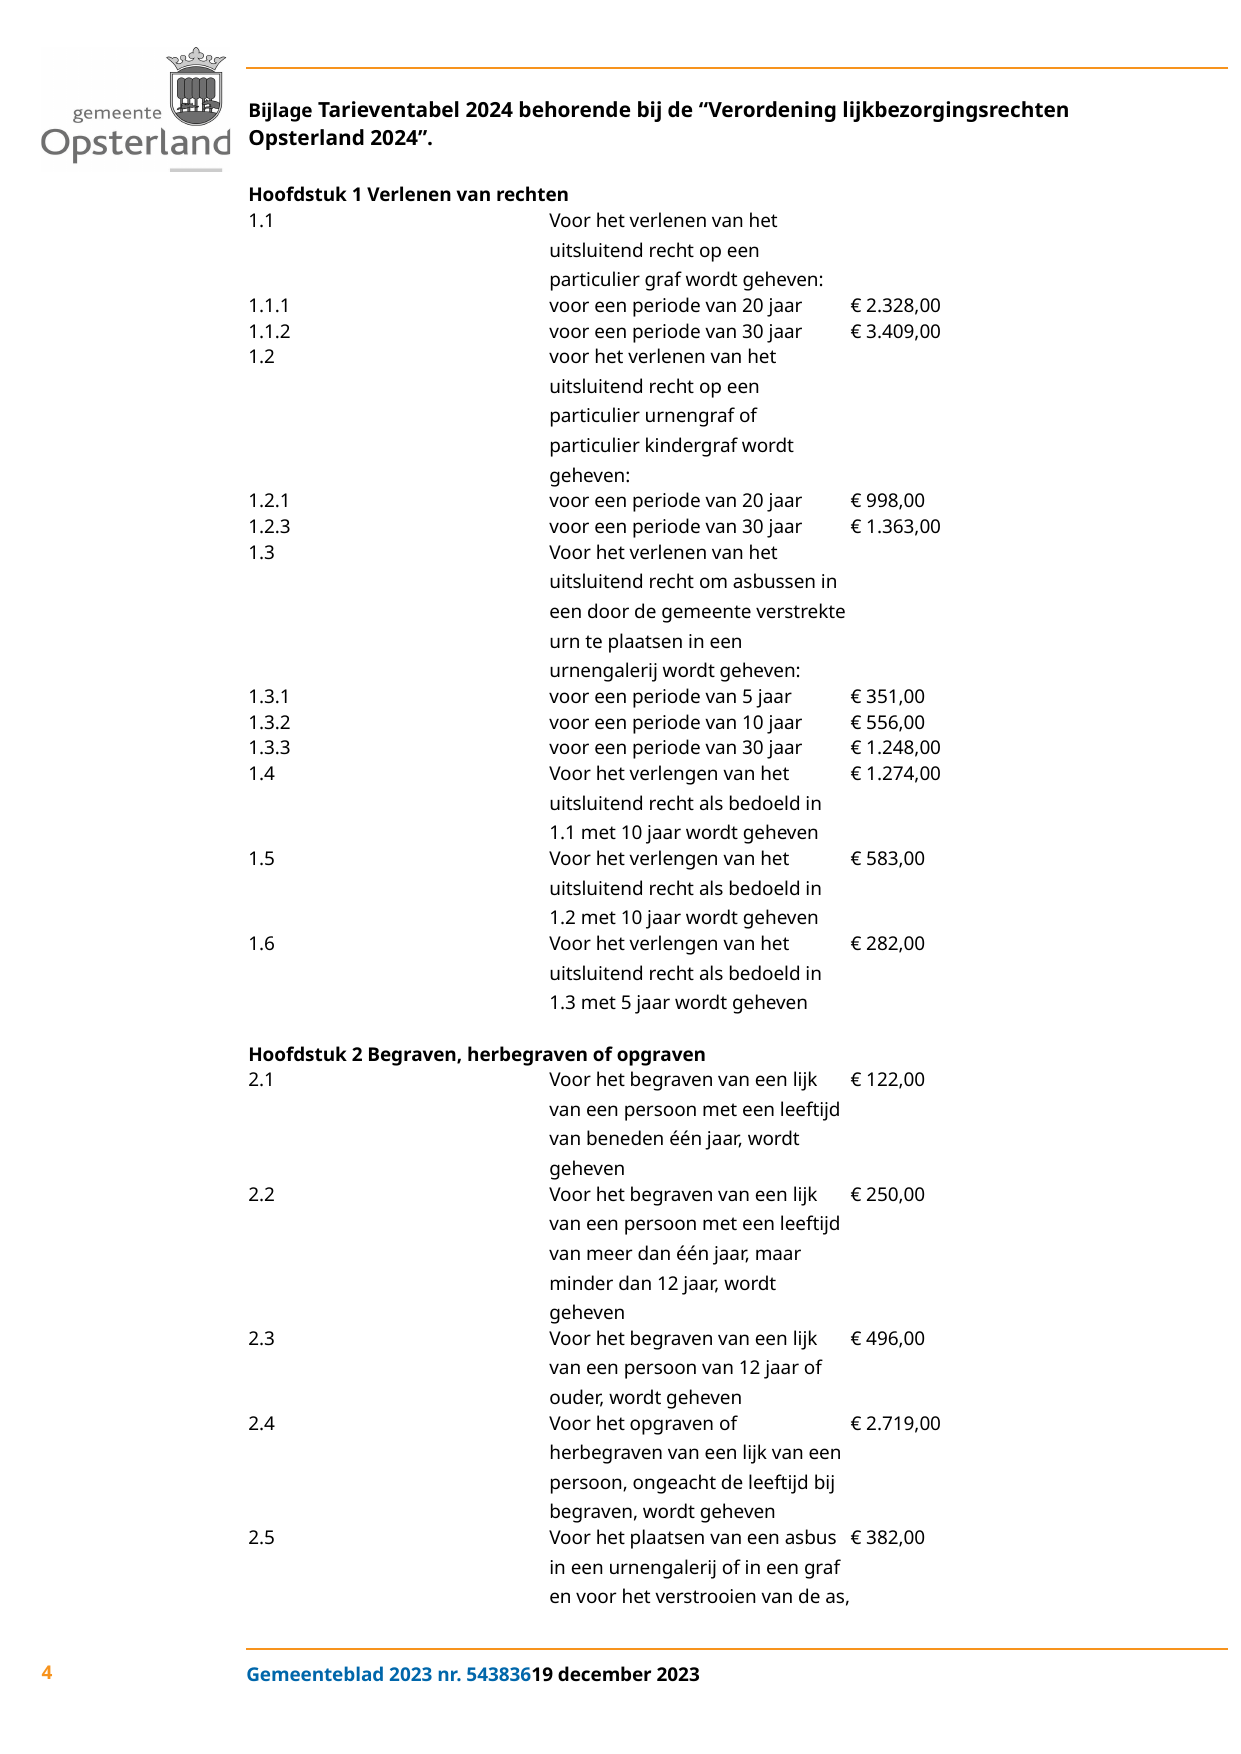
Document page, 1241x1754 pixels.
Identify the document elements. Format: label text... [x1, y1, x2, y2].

table_cell voor een periode van 10 jaar [549, 709, 850, 734]
table_cell 1.5 [248, 845, 549, 930]
table_cell Voor het begraven van een lijk van een persoon van 12 jaar of ouder, wordt geheven [549, 1325, 850, 1410]
table_cell € 496,00 [850, 1325, 1152, 1410]
picture [41, 47, 231, 172]
table_cell [549, 1015, 850, 1041]
table_cell € 250,00 [850, 1181, 1152, 1325]
text Bijlage Tarieventabel 2024 behorende bij de “Verordening lijkbezorgingsrechten Opsterland 2024”. [248, 95, 1152, 152]
table_cell € 282,00 [850, 930, 1152, 1015]
table_cell Hoofdstuk 2 Begraven, herbegraven of opgraven [248, 1041, 1152, 1066]
table_cell [850, 207, 1152, 292]
table_cell 1.4 [248, 760, 549, 845]
table_cell € 2.719,00 [850, 1410, 1152, 1524]
table_cell € 583,00 [850, 845, 1152, 930]
table_cell [850, 539, 1152, 683]
table_cell € 351,00 [850, 683, 1152, 709]
table_cell € 2.328,00 [850, 292, 1152, 318]
table_cell voor een periode van 20 jaar [549, 292, 850, 318]
table_cell 1.3.1 [248, 683, 549, 709]
table_cell Voor het verlengen van het uitsluitend recht als bedoeld in 1.2 met 10 jaar wordt geheven [549, 845, 850, 930]
table_cell 1.2.1 [248, 488, 549, 513]
table_cell € 1.274,00 [850, 760, 1152, 845]
table_cell 2.2 [248, 1181, 549, 1325]
table_cell voor een periode van 30 jaar [549, 513, 850, 539]
table_cell 1.6 [248, 930, 549, 1015]
table_cell Voor het verlenen van het uitsluitend recht om asbussen in een door de gemeente verstrekte urn te plaatsen in een urnengalerij wordt geheven: [549, 539, 850, 683]
table_cell [850, 344, 1152, 488]
table_cell 1.1.2 [248, 318, 549, 343]
table_cell voor een periode van 5 jaar [549, 683, 850, 709]
table_cell Voor het begraven van een lijk van een persoon met een leeftijd van beneden één jaar, wordt geheven [549, 1066, 850, 1181]
table_cell 1.1.1 [248, 292, 549, 318]
table_cell 2.5 [248, 1524, 549, 1609]
table_cell Voor het opgraven of herbegraven van een lijk van een persoon, ongeacht de leeftijd bij begraven, wordt geheven [549, 1410, 850, 1524]
table_header Hoofdstuk 1 Verlenen van rechten [248, 181, 1152, 207]
table_cell [248, 1015, 549, 1041]
table_cell 2.3 [248, 1325, 549, 1410]
table_cell € 1.363,00 [850, 513, 1152, 539]
table_cell € 382,00 [850, 1524, 1152, 1609]
table_cell € 998,00 [850, 488, 1152, 513]
table_cell € 556,00 [850, 709, 1152, 734]
table_cell 1.3.2 [248, 709, 549, 734]
table_cell Voor het verlenen van het uitsluitend recht op een particulier graf wordt geheven: [549, 207, 850, 292]
table_cell € 3.409,00 [850, 318, 1152, 343]
table_cell voor een periode van 30 jaar [549, 318, 850, 343]
table_cell 1.1 [248, 207, 549, 292]
table_cell voor het verlenen van het uitsluitend recht op een particulier urnengraf of particulier kindergraf wordt geheven: [549, 344, 850, 488]
table_cell 1.2.3 [248, 513, 549, 539]
table_cell 2.1 [248, 1066, 549, 1181]
table_cell Voor het verlengen van het uitsluitend recht als bedoeld in 1.3 met 5 jaar wordt geheven [549, 930, 850, 1015]
table_cell 2.4 [248, 1410, 549, 1524]
table_cell voor een periode van 30 jaar [549, 735, 850, 760]
table_cell € 122,00 [850, 1066, 1152, 1181]
table_cell Voor het verlengen van het uitsluitend recht als bedoeld in 1.1 met 10 jaar wordt geheven [549, 760, 850, 845]
table_cell [850, 1015, 1152, 1041]
table_cell € 1.248,00 [850, 735, 1152, 760]
table_cell 1.3.3 [248, 735, 549, 760]
table_cell 1.2 [248, 344, 549, 488]
table_cell Voor het plaatsen van een asbus in een urnengalerij of in een graf en voor het verstrooien van de as, [549, 1524, 850, 1609]
table_cell Voor het begraven van een lijk van een persoon met een leeftijd van meer dan één jaar, maar minder dan 12 jaar, wordt geheven [549, 1181, 850, 1325]
table_cell 1.3 [248, 539, 549, 683]
table_cell voor een periode van 20 jaar [549, 488, 850, 513]
